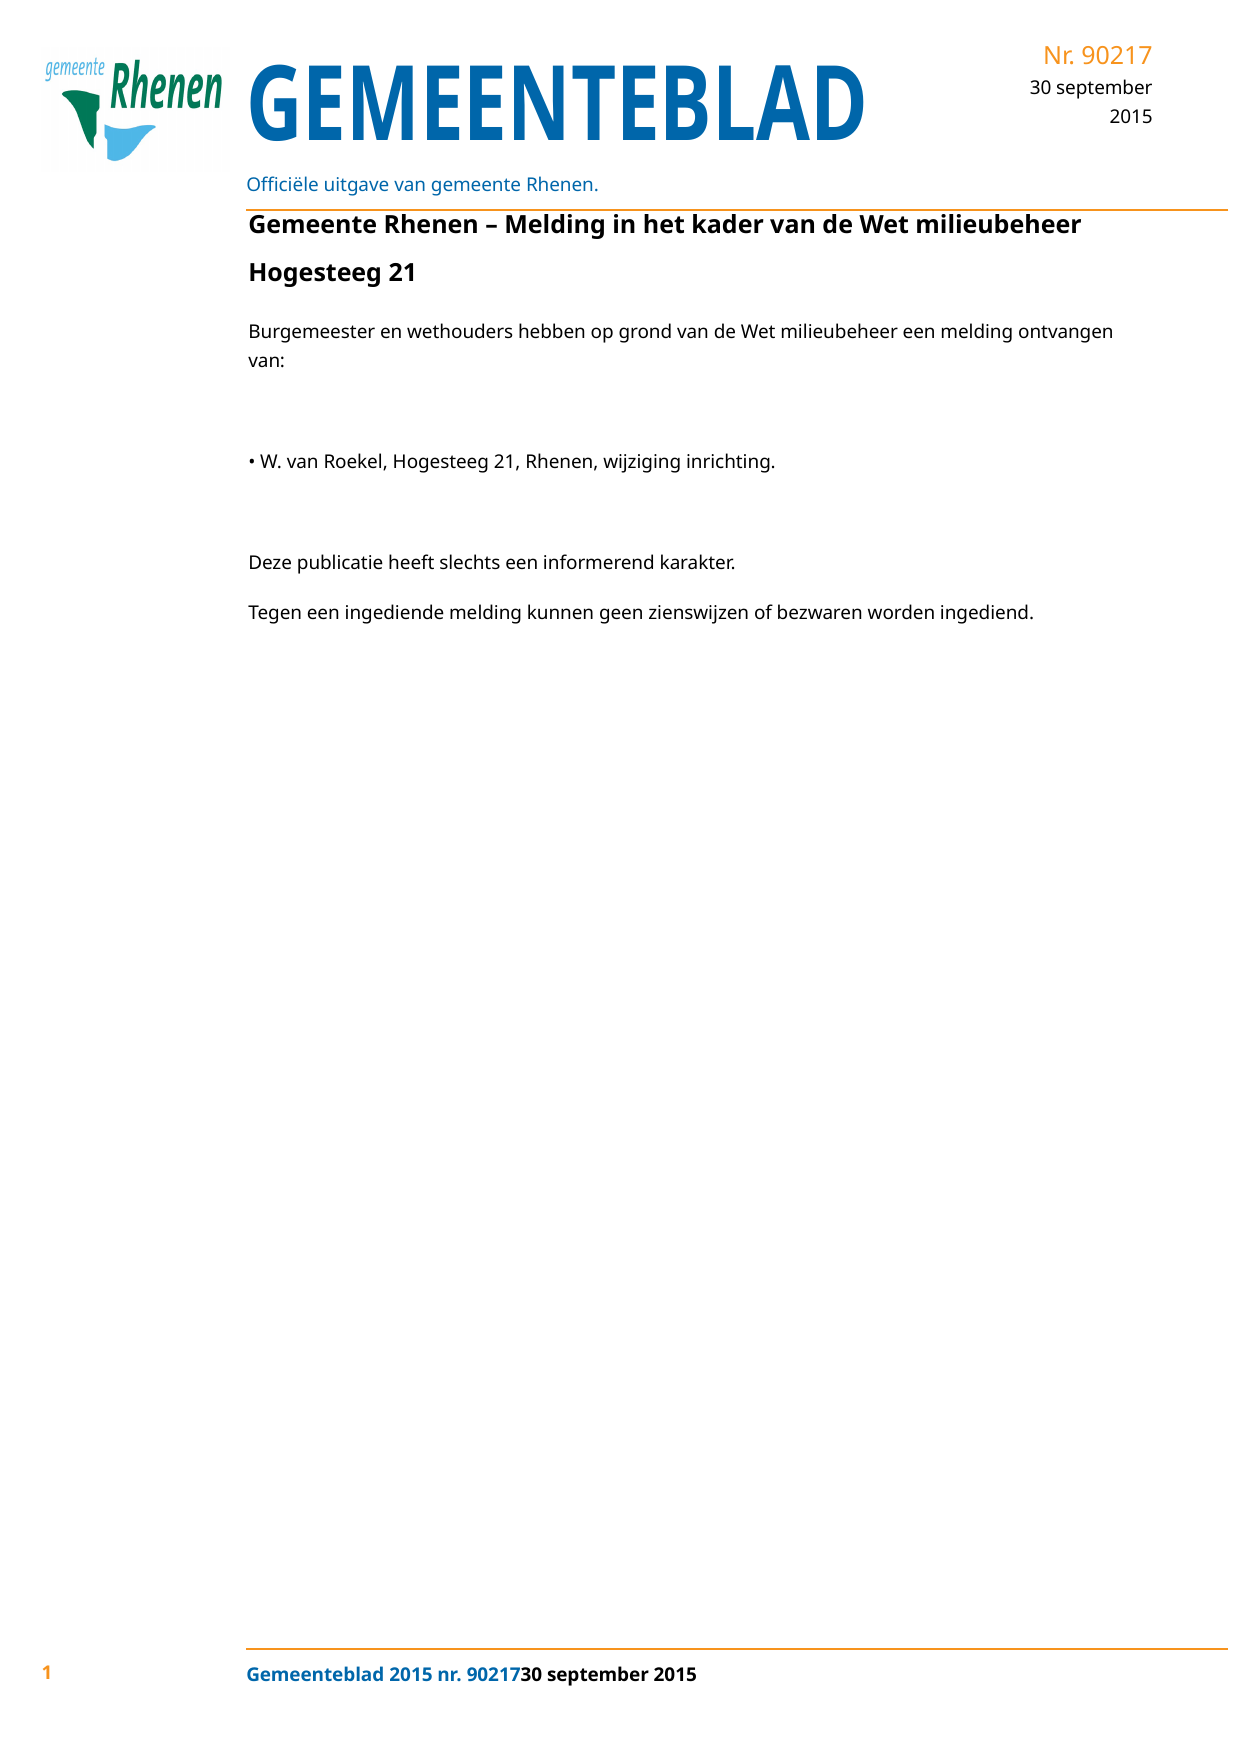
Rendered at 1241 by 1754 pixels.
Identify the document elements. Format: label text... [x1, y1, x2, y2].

text Tegen een ingediende melding kunnen geen zienswijzen of bezwaren worden ingediend. [248, 599, 1152, 625]
picture [41, 47, 231, 172]
text Burgemeester en wethouders hebben op grond van de Wet milieubeheer een melding ontvangen van: [248, 318, 1152, 373]
text • W. van Roekel, Hogesteeg 21, Rhenen, wijziging inrichting. [248, 448, 1152, 474]
text Deze publicatie heeft slechts een informerend karakter. [248, 549, 1152, 575]
text Gemeente Rhenen – Melding in het kader van de Wet milieubeheer Hogesteeg 21 [248, 211, 1152, 288]
